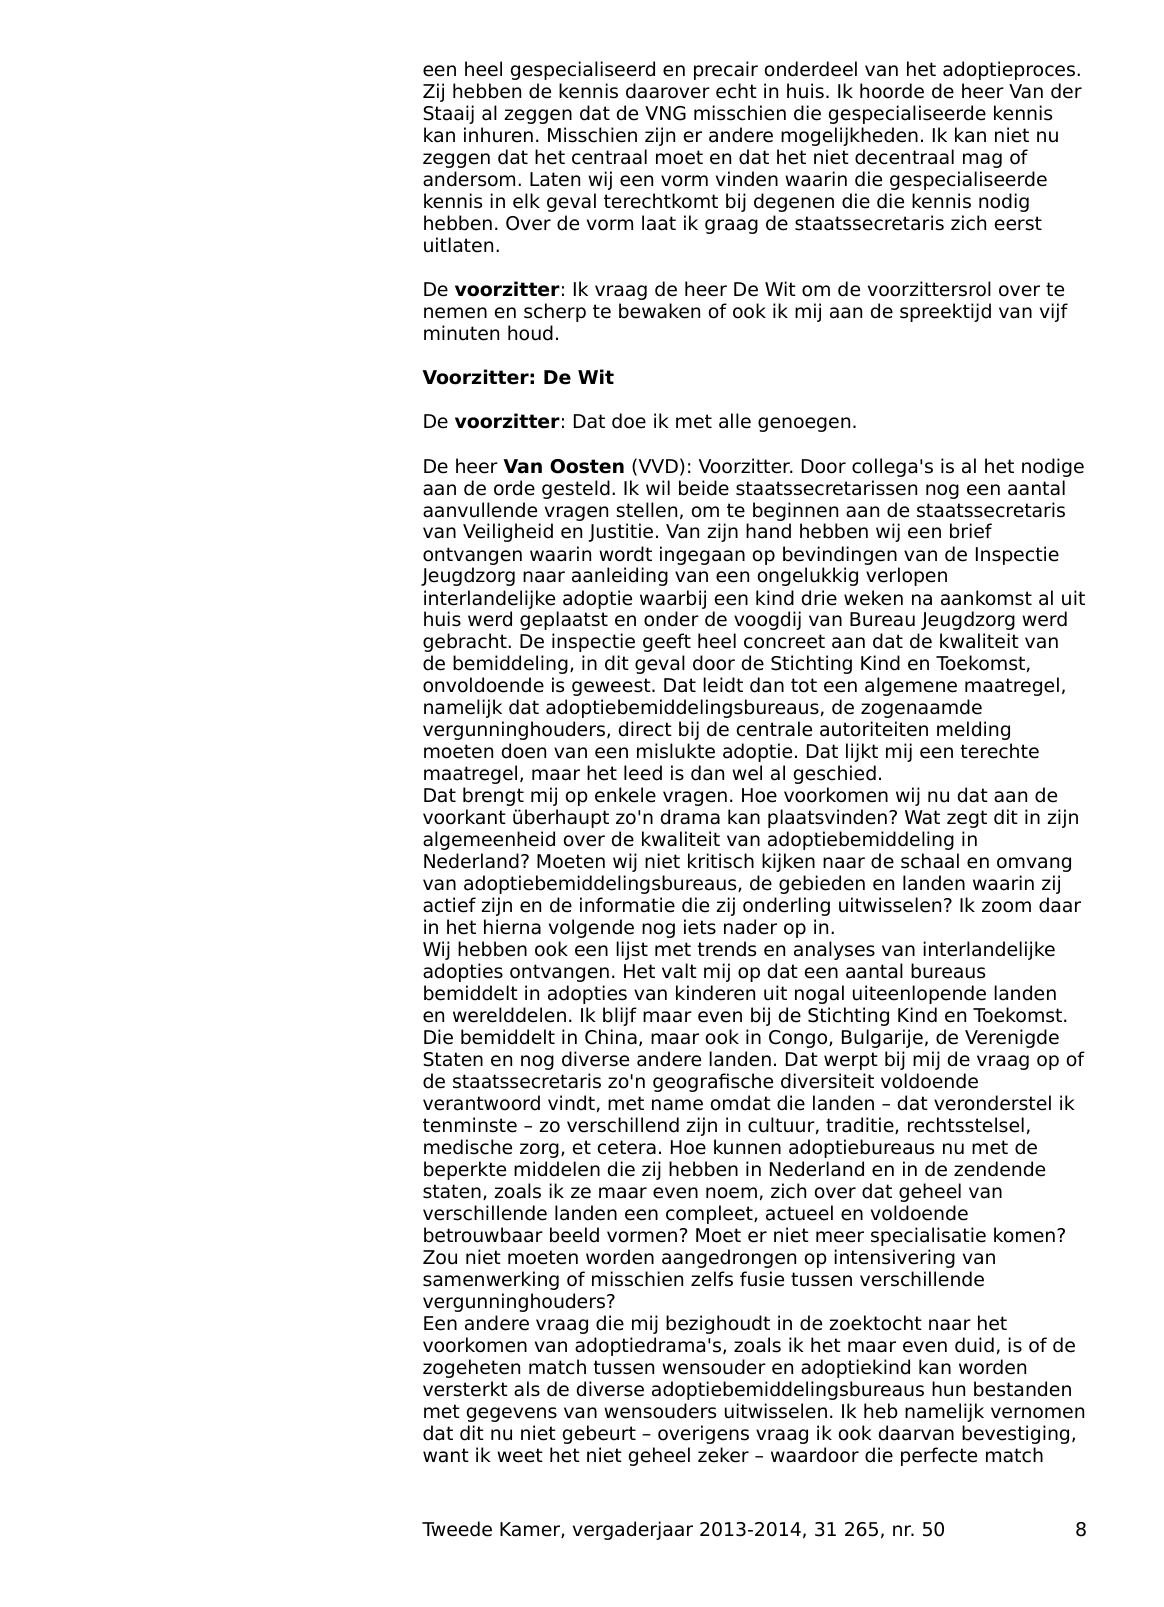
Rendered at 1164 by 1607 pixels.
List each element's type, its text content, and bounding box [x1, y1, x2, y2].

text De voorzitter: Ik vraag de heer De Wit om de voorzittersrol over te nemen en scherp te bewaken of ook ik mij aan de spreektijd van vijf minuten houd. [422, 279, 1087, 345]
text De voorzitter: Dat doe ik met alle genoegen. [422, 411, 1087, 433]
text Een andere vraag die mij bezighoudt in de zoektocht naar het voorkomen van adoptiedrama's, zoals ik het maar even duid, is of de zogeheten match tussen wensouder en adoptiekind kan worden versterkt als de diverse adoptiebemiddelingsbureaus hun bestanden met gegevens van wensouders uitwisselen. Ik heb namelijk vernomen dat dit nu niet gebeurt – overigens vraag ik ook daarvan bevestiging, want ik weet het niet geheel zeker – waardoor die perfecte match [422, 1313, 1087, 1467]
text Dat brengt mij op enkele vragen. Hoe voorkomen wij nu dat aan de voorkant überhaupt zo'n drama kan plaatsvinden? Wat zegt dit in zijn algemeenheid over de kwaliteit van adoptiebemiddeling in Nederland? Moeten wij niet kritisch kijken naar de schaal en omvang van adoptiebemiddelingsbureaus, de gebieden en landen waarin zij actief zijn en de informatie die zij onderling uitwisselen? Ik zoom daar in het hierna volgende nog iets nader op in. [422, 785, 1087, 939]
text Voorzitter: De Wit [422, 367, 1087, 389]
text een heel gespecialiseerd en precair onderdeel van het adoptieproces. Zij hebben de kennis daarover echt in huis. Ik hoorde de heer Van der Staaij al zeggen dat de VNG misschien die gespecialiseerde kennis kan inhuren. Misschien zijn er andere mogelijkheden. Ik kan niet nu zeggen dat het centraal moet en dat het niet decentraal mag of andersom. Laten wij een vorm vinden waarin die gespecialiseerde kennis in elk geval terechtkomt bij degenen die die kennis nodig hebben. Over de vorm laat ik graag de staatssecretaris zich eerst uitlaten. [422, 59, 1087, 257]
text Wij hebben ook een lijst met trends en analyses van interlandelijke adopties ontvangen. Het valt mij op dat een aantal bureaus bemiddelt in adopties van kinderen uit nogal uiteenlopende landen en werelddelen. Ik blijf maar even bij de Stichting Kind en Toekomst. Die bemiddelt in China, maar ook in Congo, Bulgarije, de Verenigde Staten en nog diverse andere landen. Dat werpt bij mij de vraag op of de staatssecretaris zo'n geografische diversiteit voldoende verantwoord vindt, met name omdat die landen – dat veronderstel ik tenminste – zo verschillend zijn in cultuur, traditie, rechtsstelsel, medische zorg, et cetera. Hoe kunnen adoptiebureaus nu met de beperkte middelen die zij hebben in Nederland en in de zendende staten, zoals ik ze maar even noem, zich over dat geheel van verschillende landen een compleet, actueel en voldoende betrouwbaar beeld vormen? Moet er niet meer specialisatie komen? Zou niet moeten worden aangedrongen op intensivering van samenwerking of misschien zelfs fusie tussen verschillende vergunninghouders? [422, 939, 1087, 1313]
text De heer Van Oosten (VVD): Voorzitter. Door collega's is al het nodige aan de orde gesteld. Ik wil beide staatssecretarissen nog een aantal aanvullende vragen stellen, om te beginnen aan de staatssecretaris van Veiligheid en Justitie. Van zijn hand hebben wij een brief ontvangen waarin wordt ingegaan op bevindingen van de Inspectie Jeugdzorg naar aanleiding van een ongelukkig verlopen interlandelijke adoptie waarbij een kind drie weken na aankomst al uit huis werd geplaatst en onder de voogdij van Bureau Jeugdzorg werd gebracht. De inspectie geeft heel concreet aan dat de kwaliteit van de bemiddeling, in dit geval door de Stichting Kind en Toekomst, onvoldoende is geweest. Dat leidt dan tot een algemene maatregel, namelijk dat adoptiebemiddelingsbureaus, de zogenaamde vergunninghouders, direct bij de centrale autoriteiten melding moeten doen van een mislukte adoptie. Dat lijkt mij een terechte maatregel, maar het leed is dan wel al geschied. [422, 456, 1087, 785]
